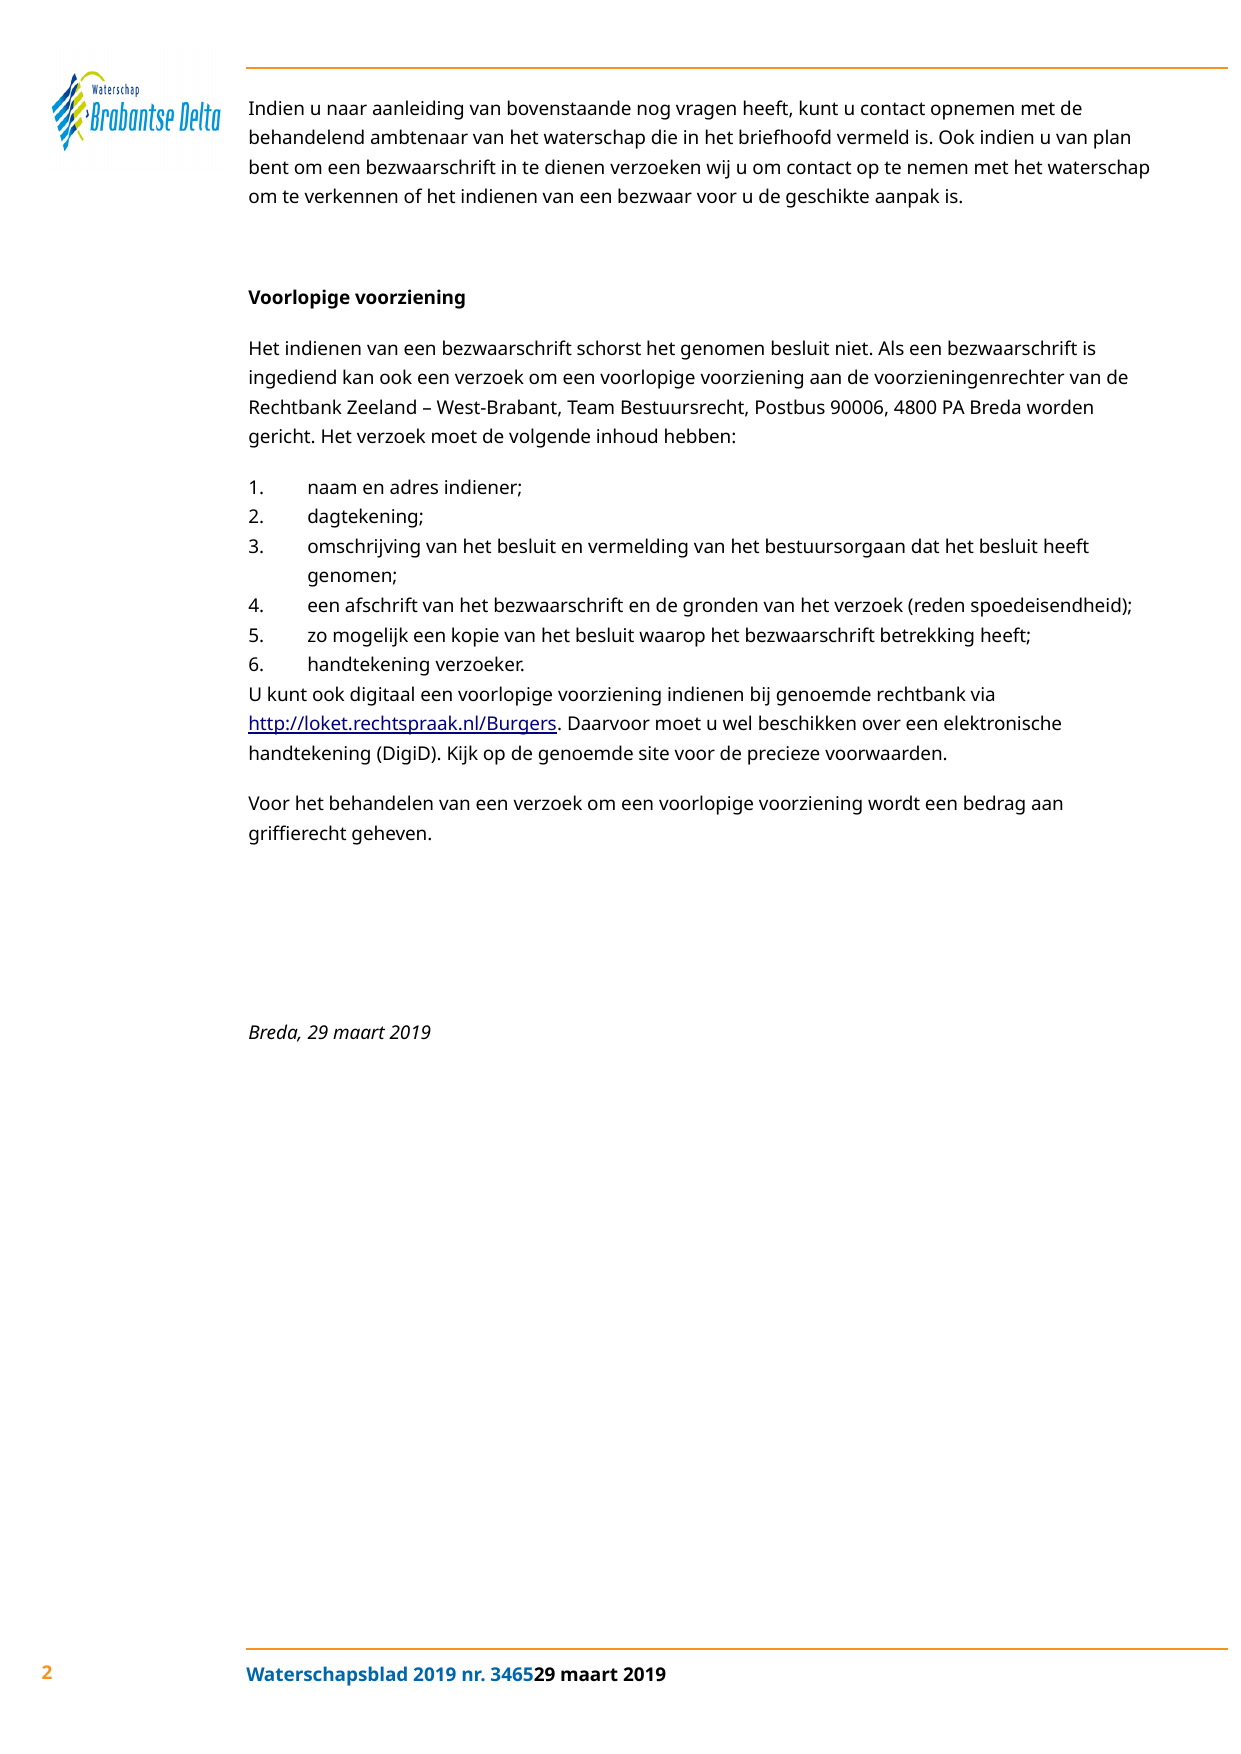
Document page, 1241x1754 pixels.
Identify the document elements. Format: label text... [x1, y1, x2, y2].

text Voor het behandelen van een verzoek om een voorlopige voorziening wordt een bedrag aan griffierecht geheven. [248, 791, 1152, 846]
picture [41, 47, 231, 172]
list zo mogelijk een kopie van het besluit waarop het bezwaarschrift betrekking heeft; [248, 622, 1152, 648]
text Voorlopige voorziening [248, 284, 1152, 310]
text Breda, 29 maart 2019 [248, 1019, 1152, 1045]
text Het indienen van een bezwaarschrift schorst het genomen besluit niet. Als een bezwaarschrift is ingediend kan ook een verzoek om een voorlopige voorziening aan de voorzieningenrechter van de Rechtbank Zeeland – West-Brabant, Team Bestuursrecht, Postbus 90006, 4800 PA Breda worden gericht. Het verzoek moet de volgende inhoud hebben: [248, 335, 1152, 449]
list naam en adres indiener; [248, 474, 1152, 500]
list een afschrift van het bezwaarschrift en de gronden van het verzoek (reden spoedeisendheid); [248, 592, 1152, 618]
list dagtekening; [248, 503, 1152, 529]
list omschrijving van het besluit en vermelding van het bestuursorgaan dat het besluit heeft genomen; [248, 533, 1152, 588]
text U kunt ook digitaal een voorlopige voorziening indienen bij genoemde rechtbank via http://loket.rechtspraak.nl/Burgers. Daarvoor moet u wel beschikken over een elektronische handtekening (DigiD). Kijk op de genoemde site voor de precieze voorwaarden. [248, 681, 1152, 766]
text Indien u naar aanleiding van bovenstaande nog vragen heeft, kunt u contact opnemen met de behandelend ambtenaar van het waterschap die in het briefhoofd vermeld is. Ook indien u van plan bent om een bezwaarschrift in te dienen verzoeken wij u om contact op te nemen met het waterschap om te verkennen of het indienen van een bezwaar voor u de geschikte aanpak is. [248, 95, 1152, 209]
list handtekening verzoeker. [248, 651, 1152, 677]
